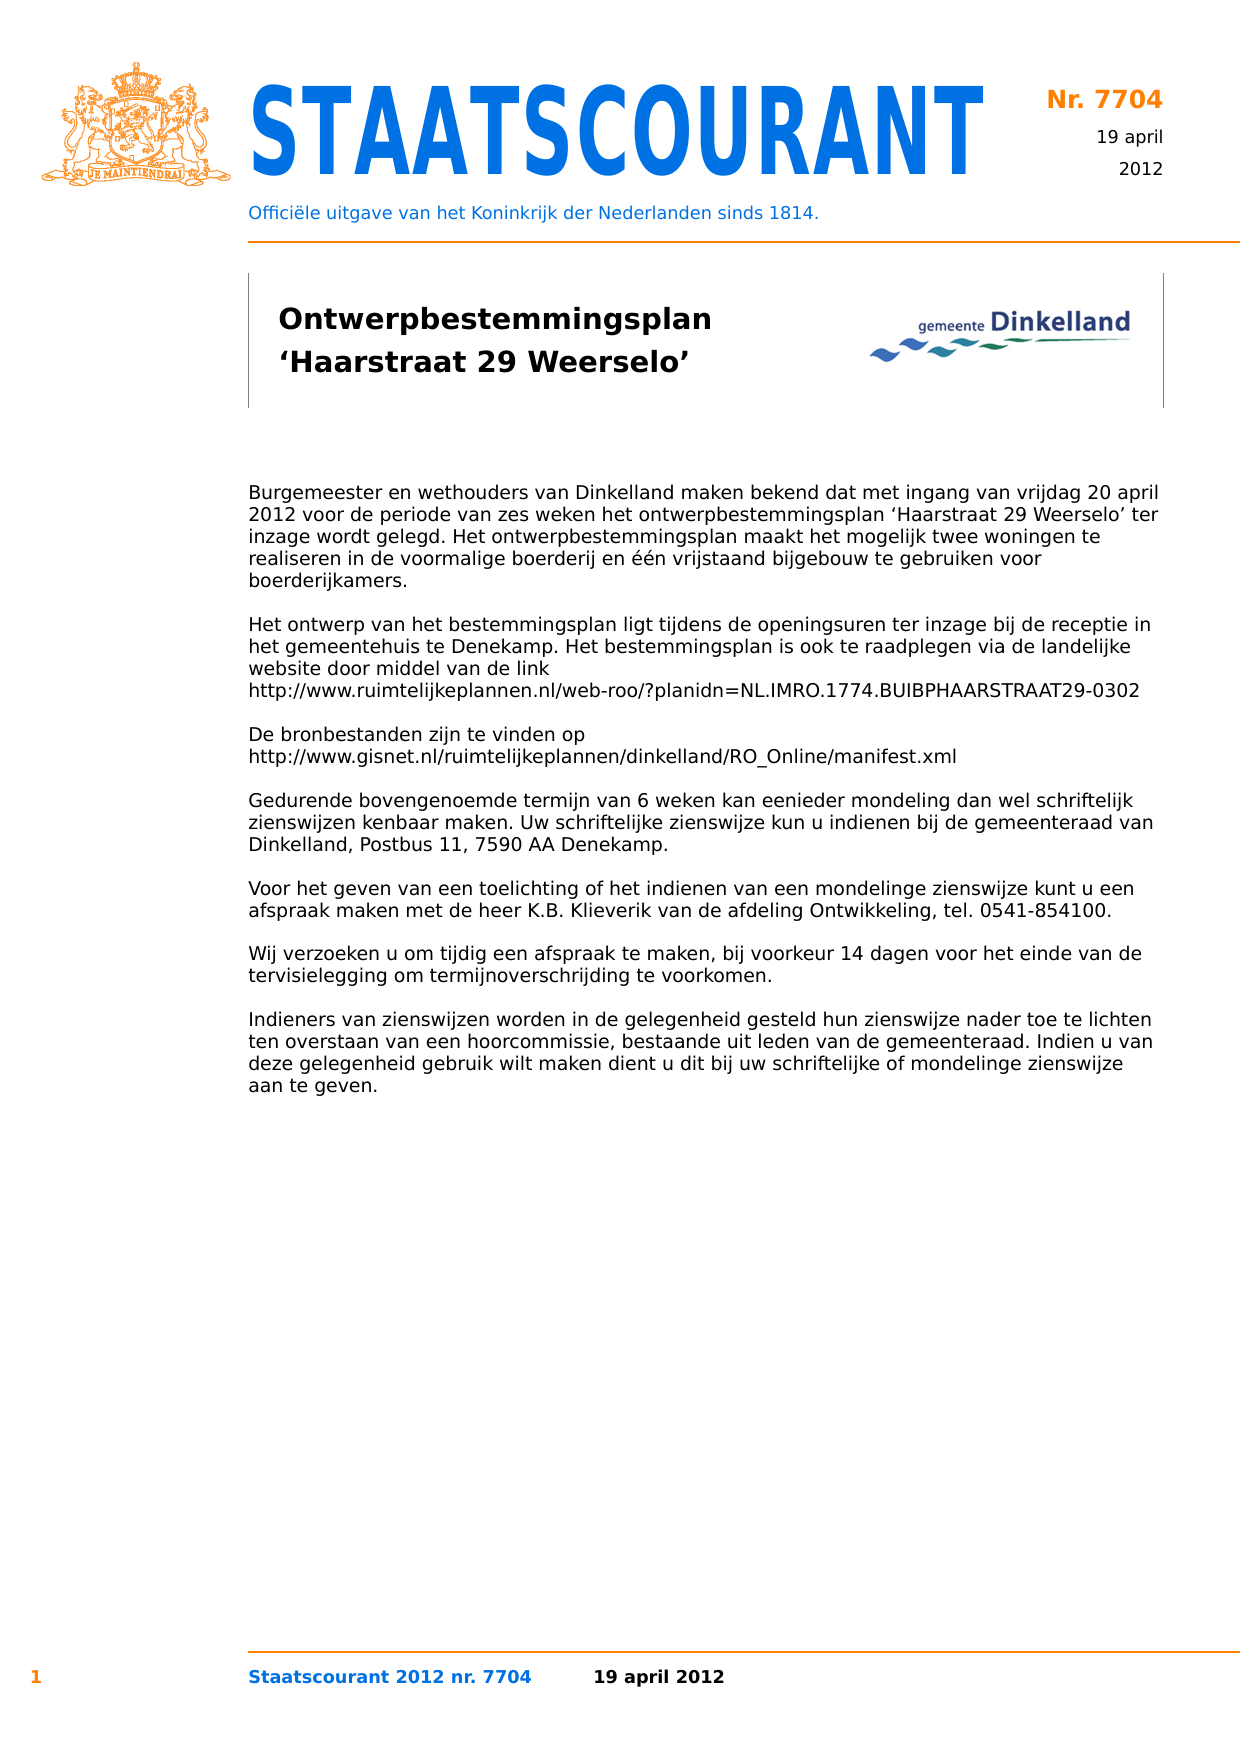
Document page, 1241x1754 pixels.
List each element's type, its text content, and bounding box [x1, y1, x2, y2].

subtitle Ontwerpbestemmingsplan ‘Haarstraat 29 Weerselo’ [249, 273, 1163, 408]
text Gedurende bovengenoemde termijn van 6 weken kan eenieder mondeling dan wel schriftelijk zienswijzen kenbaar maken. Uw schriftelijke zienswijze kun u indienen bij de gemeenteraad van Dinkelland, Postbus 11, 7590 AA Denekamp. [248, 790, 1163, 856]
text http://www.ruimtelijkeplannen.nl/web-roo/?planidn=NL.IMRO.1774.BUIBPHAARSTRAAT29-0302 [248, 680, 1163, 702]
text Wij verzoeken u om tijdig een afspraak te maken, bij voorkeur 14 dagen voor het einde van de tervisielegging om termijnoverschrijding te voorkomen. [248, 943, 1163, 987]
picture [867, 302, 1134, 368]
picture [41, 62, 231, 186]
table_header Nr. 7704 [998, 62, 1240, 121]
text De bronbestanden zijn te vinden op http://www.gisnet.nl/ruimtelijkeplannen/dinkelland/RO_Online/manifest.xml [248, 724, 1163, 768]
table_header [25, 62, 248, 241]
table_cell 2012 [998, 153, 1240, 203]
table_header STAATSCOURANT [248, 62, 998, 203]
text Voor het geven van een toelichting of het indienen van een mondelinge zienswijze kunt u een afspraak maken met de heer K.B. Klieverik van de afdeling Ontwikkeling, tel. 0541-854100. [248, 877, 1163, 921]
text Burgemeester en wethouders van Dinkelland maken bekend dat met ingang van vrijdag 20 april 2012 voor de periode van zes weken het ontwerpbestemmingsplan ‘Haarstraat 29 Weerselo’ ter inzage wordt gelegd. Het ontwerpbestemmingsplan maakt het mogelijk twee woningen te realiseren in de voormalige boerderij en één vrijstaand bijgebouw te gebruiken voor boerderijkamers. [248, 482, 1163, 592]
table_cell Officiële uitgave van het Koninkrijk der Nederlanden sinds 1814. [248, 203, 1240, 241]
text Het ontwerp van het bestemmingsplan ligt tijdens de openingsuren ter inzage bij de receptie in het gemeentehuis te Denekamp. Het bestemmingsplan is ook te raadplegen via de landelijke website door middel van de link [248, 614, 1163, 680]
table_cell 19 april [998, 121, 1240, 153]
text Indieners van zienswijzen worden in de gelegenheid gesteld hun zienswijze nader toe te lichten ten overstaan van een hoorcommissie, bestaande uit leden van de gemeenteraad. Indien u van deze gelegenheid gebruik wilt maken dient u dit bij uw schriftelijke of mondelinge zienswijze aan te geven. [248, 1009, 1163, 1097]
